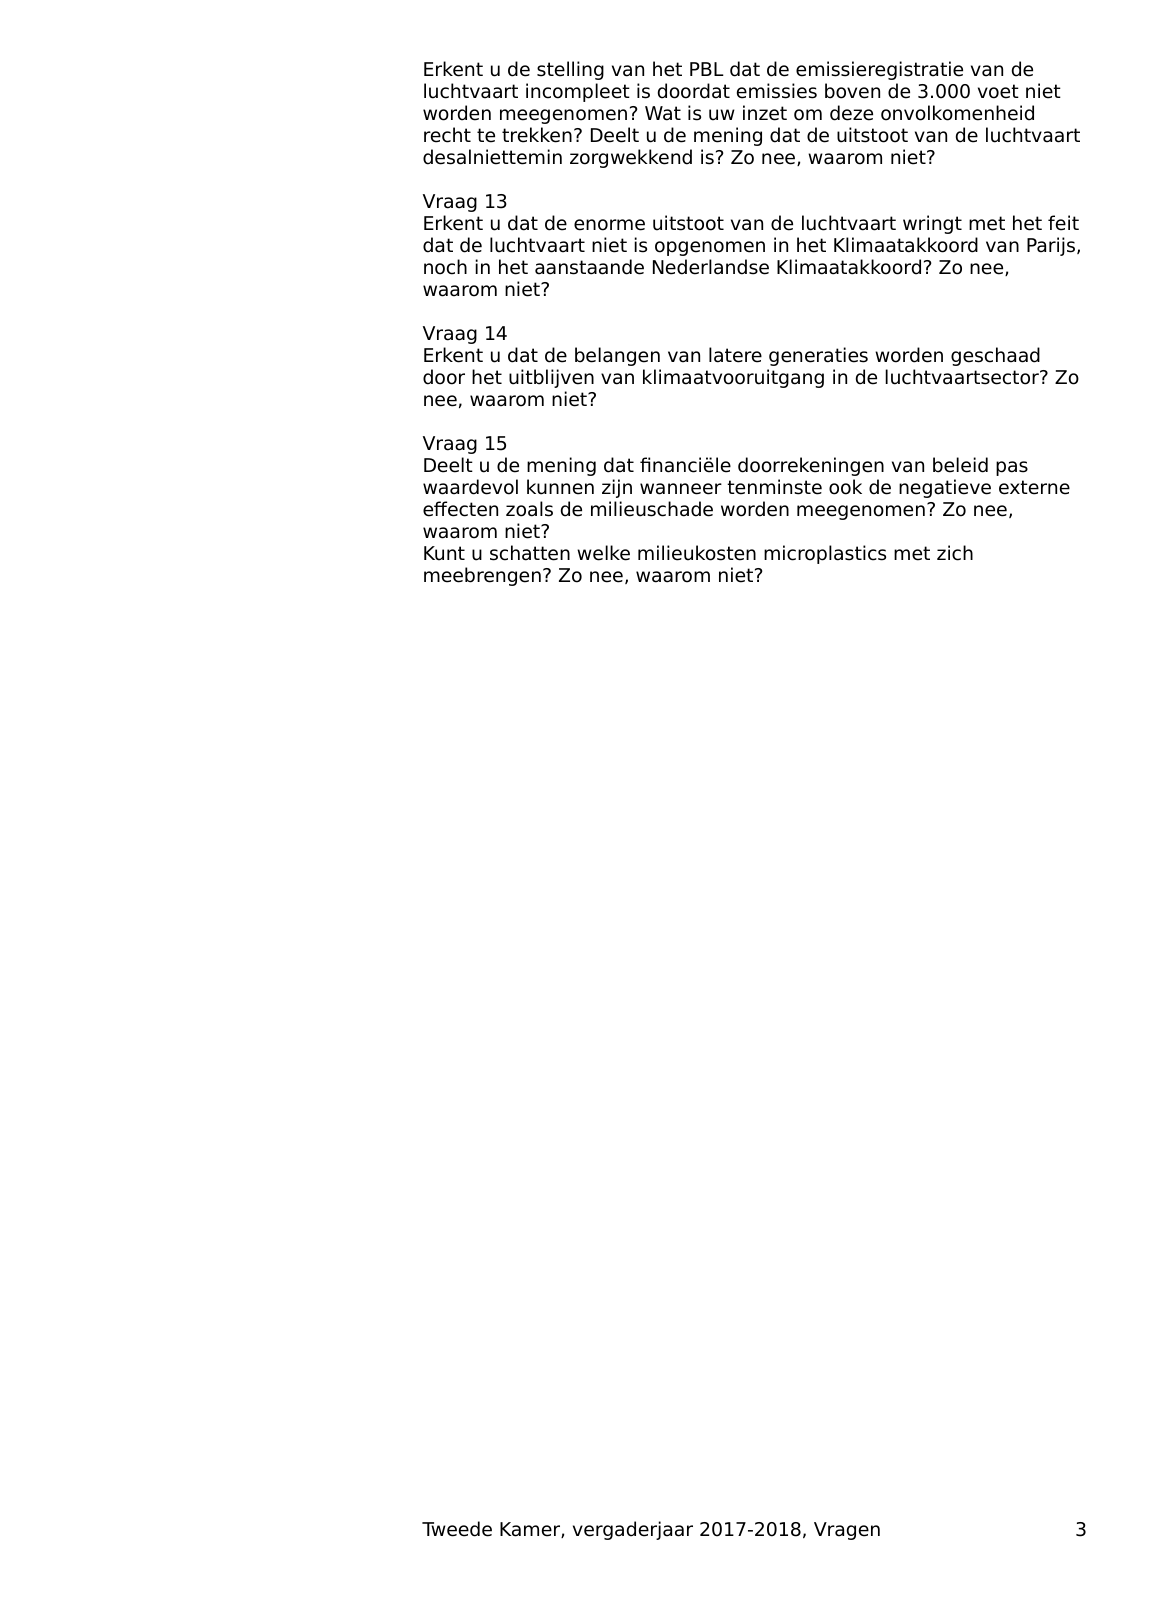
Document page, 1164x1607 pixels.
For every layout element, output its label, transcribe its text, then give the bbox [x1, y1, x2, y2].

text Vraag 15 [422, 433, 1087, 455]
text Vraag 13 [422, 191, 1087, 213]
text Kunt u schatten welke milieukosten microplastics met zich meebrengen? Zo nee, waarom niet? [422, 543, 1087, 587]
text Erkent u dat de enorme uitstoot van de luchtvaart wringt met het feit dat de luchtvaart niet is opgenomen in het Klimaatakkoord van Parijs, noch in het aanstaande Nederlandse Klimaatakkoord? Zo nee, waarom niet? [422, 213, 1087, 301]
text Deelt u de mening dat financiële doorrekeningen van beleid pas waardevol kunnen zijn wanneer tenminste ook de negatieve externe effecten zoals de milieuschade worden meegenomen? Zo nee, waarom niet? [422, 455, 1087, 543]
text Erkent u dat de belangen van latere generaties worden geschaad door het uitblijven van klimaatvooruitgang in de luchtvaartsector? Zo nee, waarom niet? [422, 345, 1087, 411]
text Erkent u de stelling van het PBL dat de emissieregistratie van de luchtvaart incompleet is doordat emissies boven de 3.000 voet niet worden meegenomen? Wat is uw inzet om deze onvolkomenheid recht te trekken? Deelt u de mening dat de uitstoot van de luchtvaart desalniettemin zorgwekkend is? Zo nee, waarom niet? [422, 59, 1087, 169]
text Vraag 14 [422, 323, 1087, 345]
